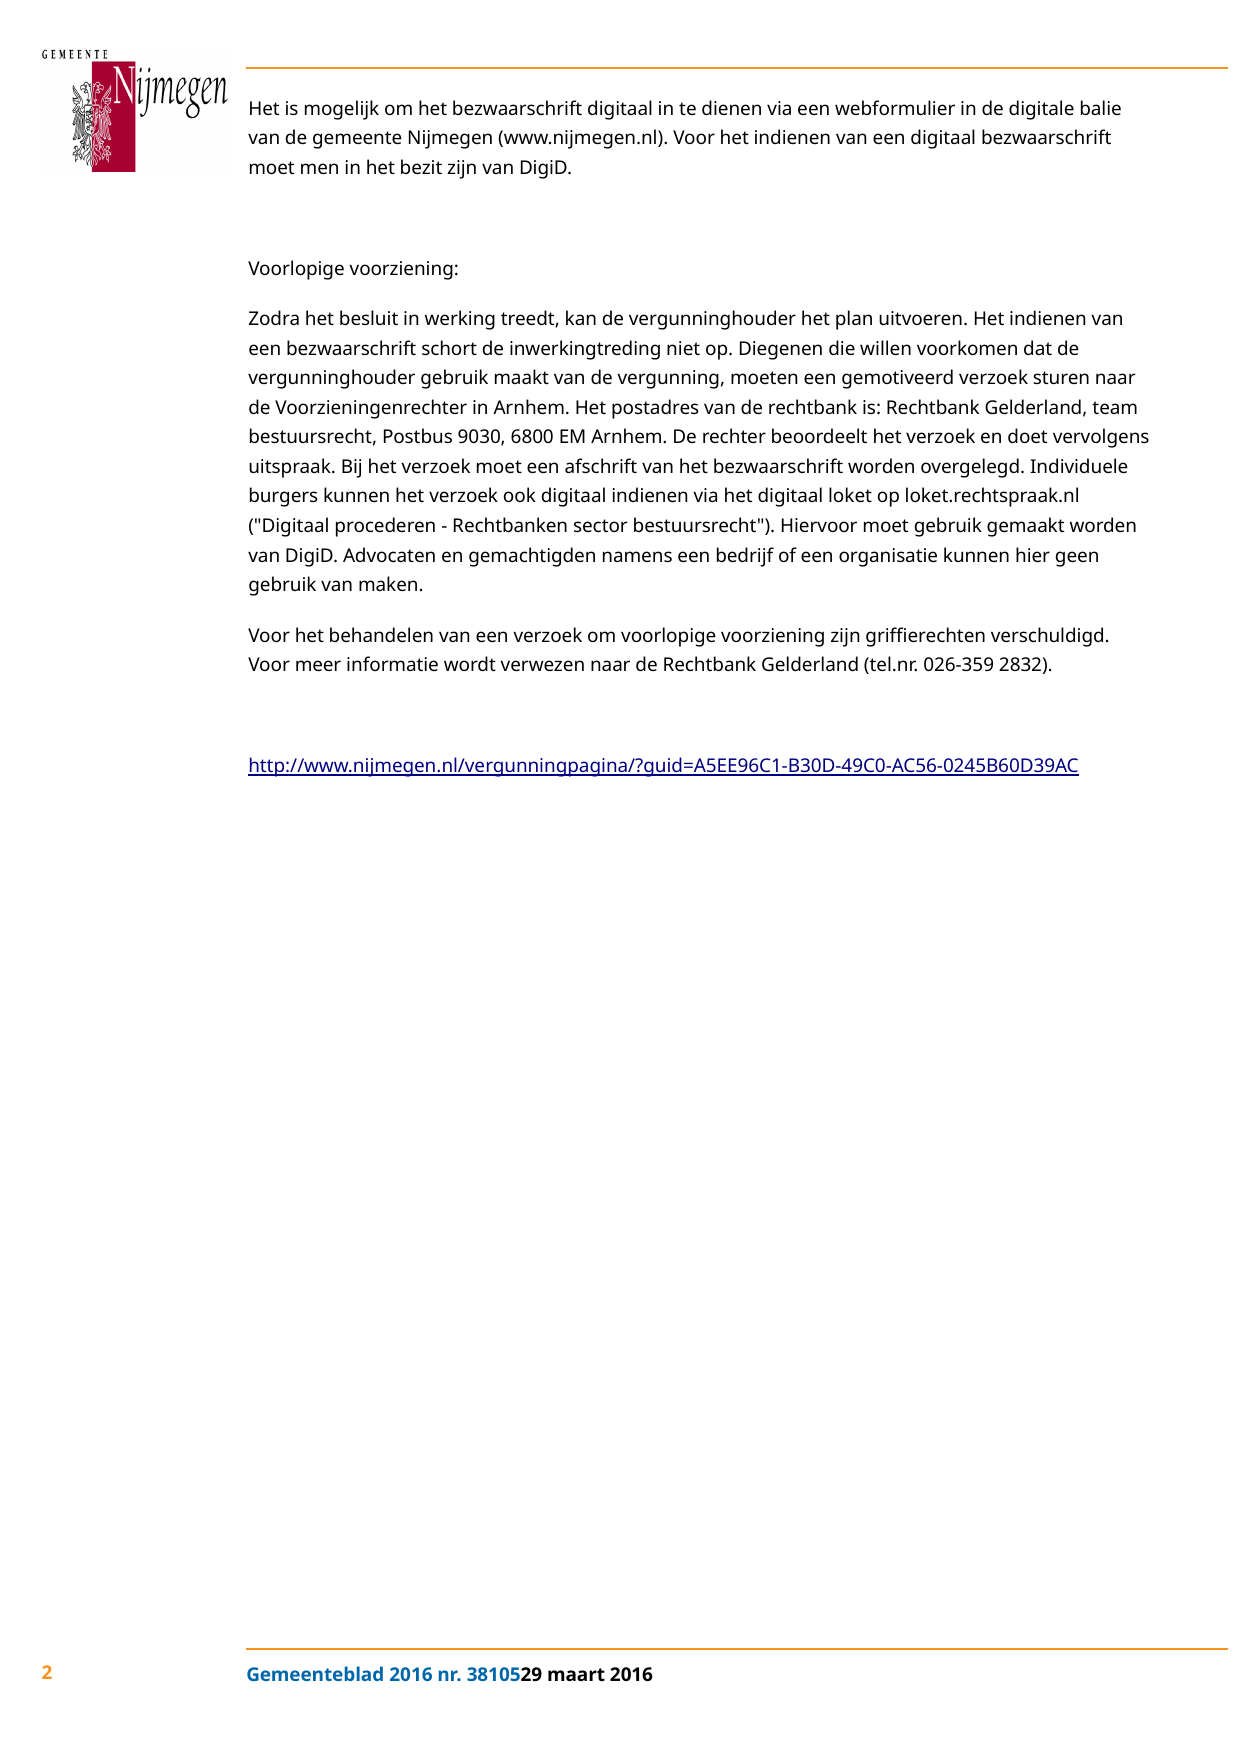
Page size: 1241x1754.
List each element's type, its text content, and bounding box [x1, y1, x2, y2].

text Voorlopige voorziening: [248, 255, 1152, 281]
picture [41, 47, 231, 172]
text Zodra het besluit in werking treedt, kan de vergunninghouder het plan uitvoeren. Het indienen van een bezwaarschrift schort de inwerkingtreding niet op. Diegenen die willen voorkomen dat de vergunninghouder gebruik maakt van de vergunning, moeten een gemotiveerd verzoek sturen naar de Voorzieningenrechter in Arnhem. Het postadres van de rechtbank is: Rechtbank Gelderland, team bestuursrecht, Postbus 9030, 6800 EM Arnhem. De rechter beoordeelt het verzoek en doet vervolgens uitspraak. Bij het verzoek moet een afschrift van het bezwaarschrift worden overgelegd. Individuele burgers kunnen het verzoek ook digitaal indienen via het digitaal loket op loket.rechtspraak.nl ("Digitaal procederen - Rechtbanken sector bestuursrecht"). Hiervoor moet gebruik gemaakt worden van DigiD. Advocaten en gemachtigden namens een bedrijf of een organisatie kunnen hier geen gebruik van maken. [248, 305, 1152, 597]
text Het is mogelijk om het bezwaarschrift digitaal in te dienen via een webformulier in de digitale balie van de gemeente Nijmegen (www.nijmegen.nl). Voor het indienen van een digitaal bezwaarschrift moet men in het bezit zijn van DigiD. [248, 95, 1152, 180]
text http://www.nijmegen.nl/vergunningpagina/?guid=A5EE96C1-B30D-49C0-AC56-0245B60D39AC [248, 752, 1152, 778]
text Voor het behandelen van een verzoek om voorlopige voorziening zijn griffierechten verschuldigd. Voor meer informatie wordt verwezen naar de Rechtbank Gelderland (tel.nr. 026-359 2832). [248, 622, 1152, 677]
